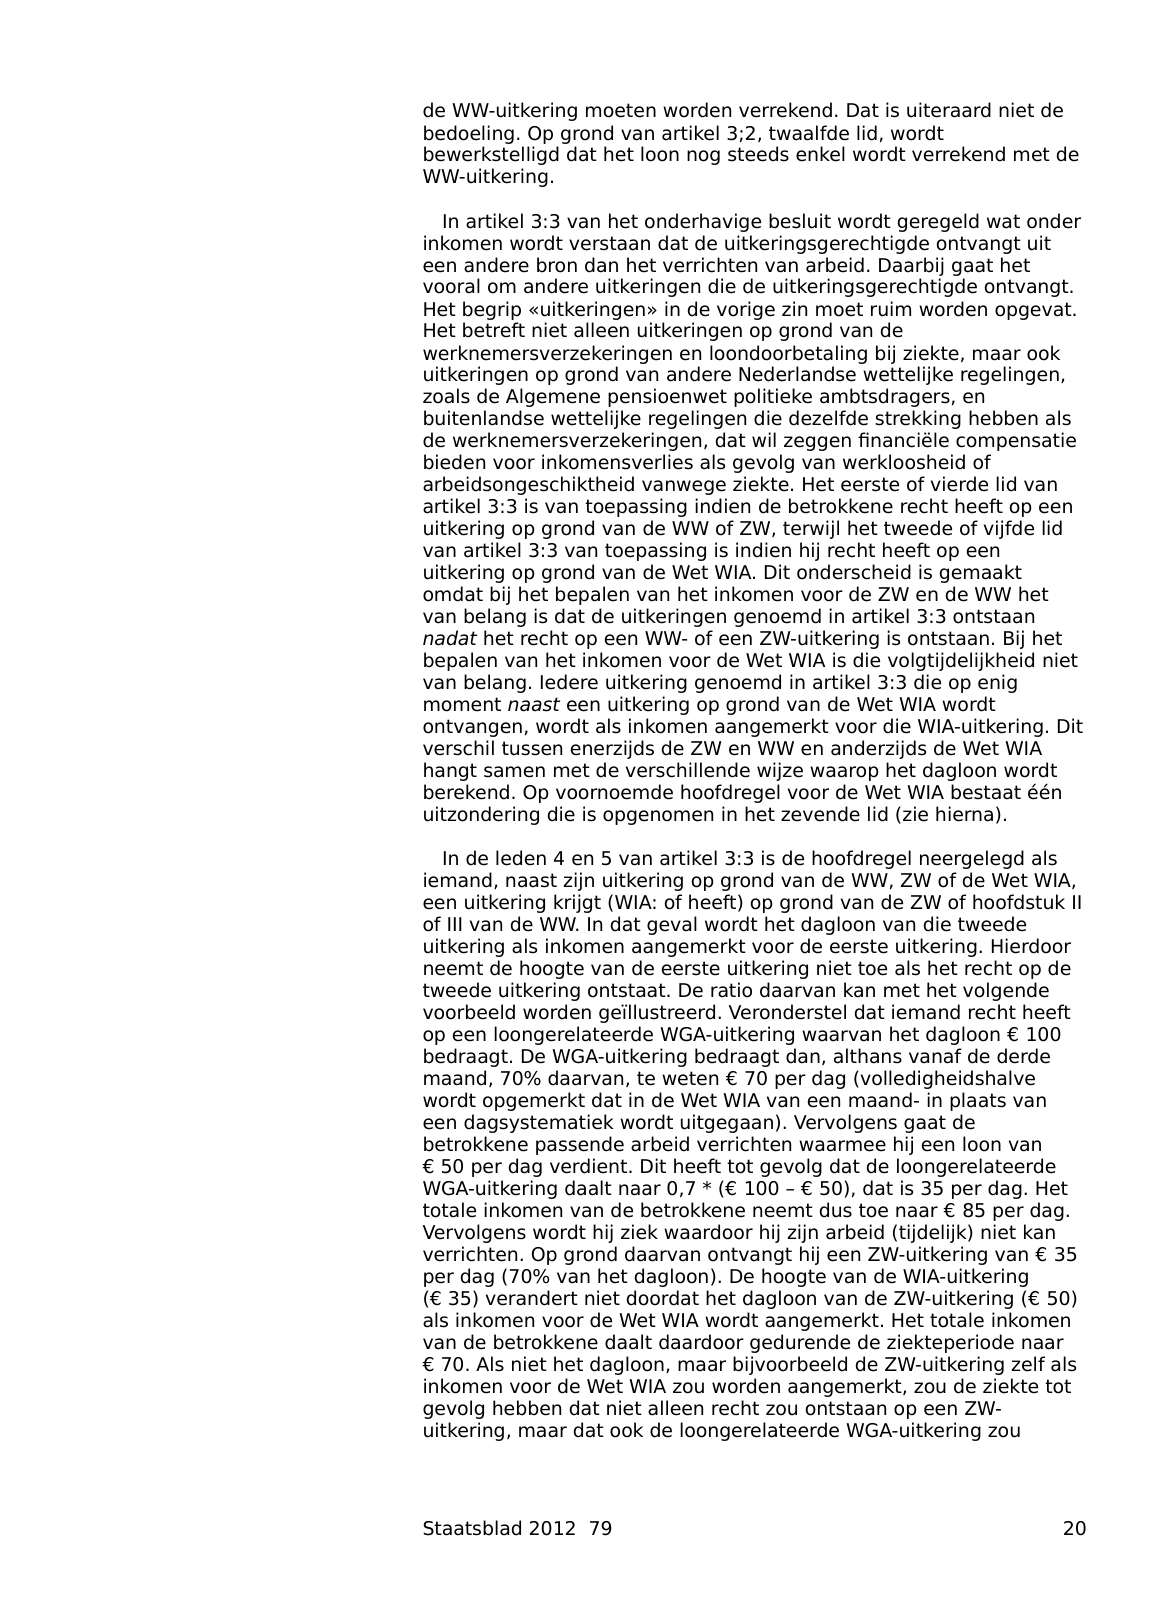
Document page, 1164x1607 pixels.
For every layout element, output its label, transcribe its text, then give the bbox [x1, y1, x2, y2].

text In artikel 3:3 van het onderhavige besluit wordt geregeld wat onder inkomen wordt verstaan dat de uitkeringsgerechtigde ontvangt uit een andere bron dan het verrichten van arbeid. Daarbij gaat het vooral om andere uitkeringen die de uitkeringsgerechtigde ontvangt. Het begrip «uitkeringen» in de vorige zin moet ruim worden opgevat. Het betreft niet alleen uitkeringen op grond van de werknemersverzekeringen en loondoorbetaling bij ziekte, maar ook uitkeringen op grond van andere Nederlandse wettelijke regelingen, zoals de Algemene pensioenwet politieke ambtsdragers, en buitenlandse wettelijke regelingen die dezelfde strekking hebben als de werknemersverzekeringen, dat wil zeggen financiële compensatie bieden voor inkomensverlies als gevolg van werkloosheid of arbeidsongeschiktheid vanwege ziekte. Het eerste of vierde lid van artikel 3:3 is van toepassing indien de betrokkene recht heeft op een uitkering op grond van de WW of ZW, terwijl het tweede of vijfde lid van artikel 3:3 van toepassing is indien hij recht heeft op een uitkering op grond van de Wet WIA. Dit onderscheid is gemaakt omdat bij het bepalen van het inkomen voor de ZW en de WW het van belang is dat de uitkeringen genoemd in artikel 3:3 ontstaan nadat het recht op een WW- of een ZW-uitkering is ontstaan. Bij het bepalen van het inkomen voor de Wet WIA is die volgtijdelijkheid niet van belang. Iedere uitkering genoemd in artikel 3:3 die op enig moment naast een uitkering op grond van de Wet WIA wordt ontvangen, wordt als inkomen aangemerkt voor die WIA-uitkering. Dit verschil tussen enerzijds de ZW en WW en anderzijds de Wet WIA hangt samen met de verschillende wijze waarop het dagloon wordt berekend. Op voornoemde hoofdregel voor de Wet WIA bestaat één uitzondering die is opgenomen in het zevende lid (zie hierna). [422, 211, 1087, 826]
text de WW-uitkering moeten worden verrekend. Dat is uiteraard niet de bedoeling. Op grond van artikel 3;2, twaalfde lid, wordt bewerkstelligd dat het loon nog steeds enkel wordt verrekend met de WW-uitkering. [422, 100, 1087, 188]
text In de leden 4 en 5 van artikel 3:3 is de hoofdregel neergelegd als iemand, naast zijn uitkering op grond van de WW, ZW of de Wet WIA, een uitkering krijgt (WIA: of heeft) op grond van de ZW of hoofdstuk II of III van de WW. In dat geval wordt het dagloon van die tweede uitkering als inkomen aangemerkt voor de eerste uitkering. Hierdoor neemt de hoogte van de eerste uitkering niet toe als het recht op de tweede uitkering ontstaat. De ratio daarvan kan met het volgende voorbeeld worden geïllustreerd. Veronderstel dat iemand recht heeft op een loongerelateerde WGA-uitkering waarvan het dagloon € 100 bedraagt. De WGA-uitkering bedraagt dan, althans vanaf de derde maand, 70% daarvan, te weten € 70 per dag (volledigheidshalve wordt opgemerkt dat in de Wet WIA van een maand- in plaats van een dagsystematiek wordt uitgegaan). Vervolgens gaat de betrokkene passende arbeid verrichten waarmee hij een loon van € 50 per dag verdient. Dit heeft tot gevolg dat de loongerelateerde WGA-uitkering daalt naar 0,7 * (€ 100 – € 50), dat is 35 per dag. Het totale inkomen van de betrokkene neemt dus toe naar € 85 per dag. Vervolgens wordt hij ziek waardoor hij zijn arbeid (tijdelijk) niet kan verrichten. Op grond daarvan ontvangt hij een ZW-uitkering van € 35 per dag (70% van het dagloon). De hoogte van de WIA-uitkering (€ 35) verandert niet doordat het dagloon van de ZW-uitkering (€ 50) als inkomen voor de Wet WIA wordt aangemerkt. Het totale inkomen van de betrokkene daalt daardoor gedurende de ziekteperiode naar € 70. Als niet het dagloon, maar bijvoorbeeld de ZW-uitkering zelf als inkomen voor de Wet WIA zou worden aangemerkt, zou de ziekte tot gevolg hebben dat niet alleen recht zou ontstaan op een ZW-uitkering, maar dat ook de loongerelateerde WGA-uitkering zou [422, 848, 1087, 1442]
